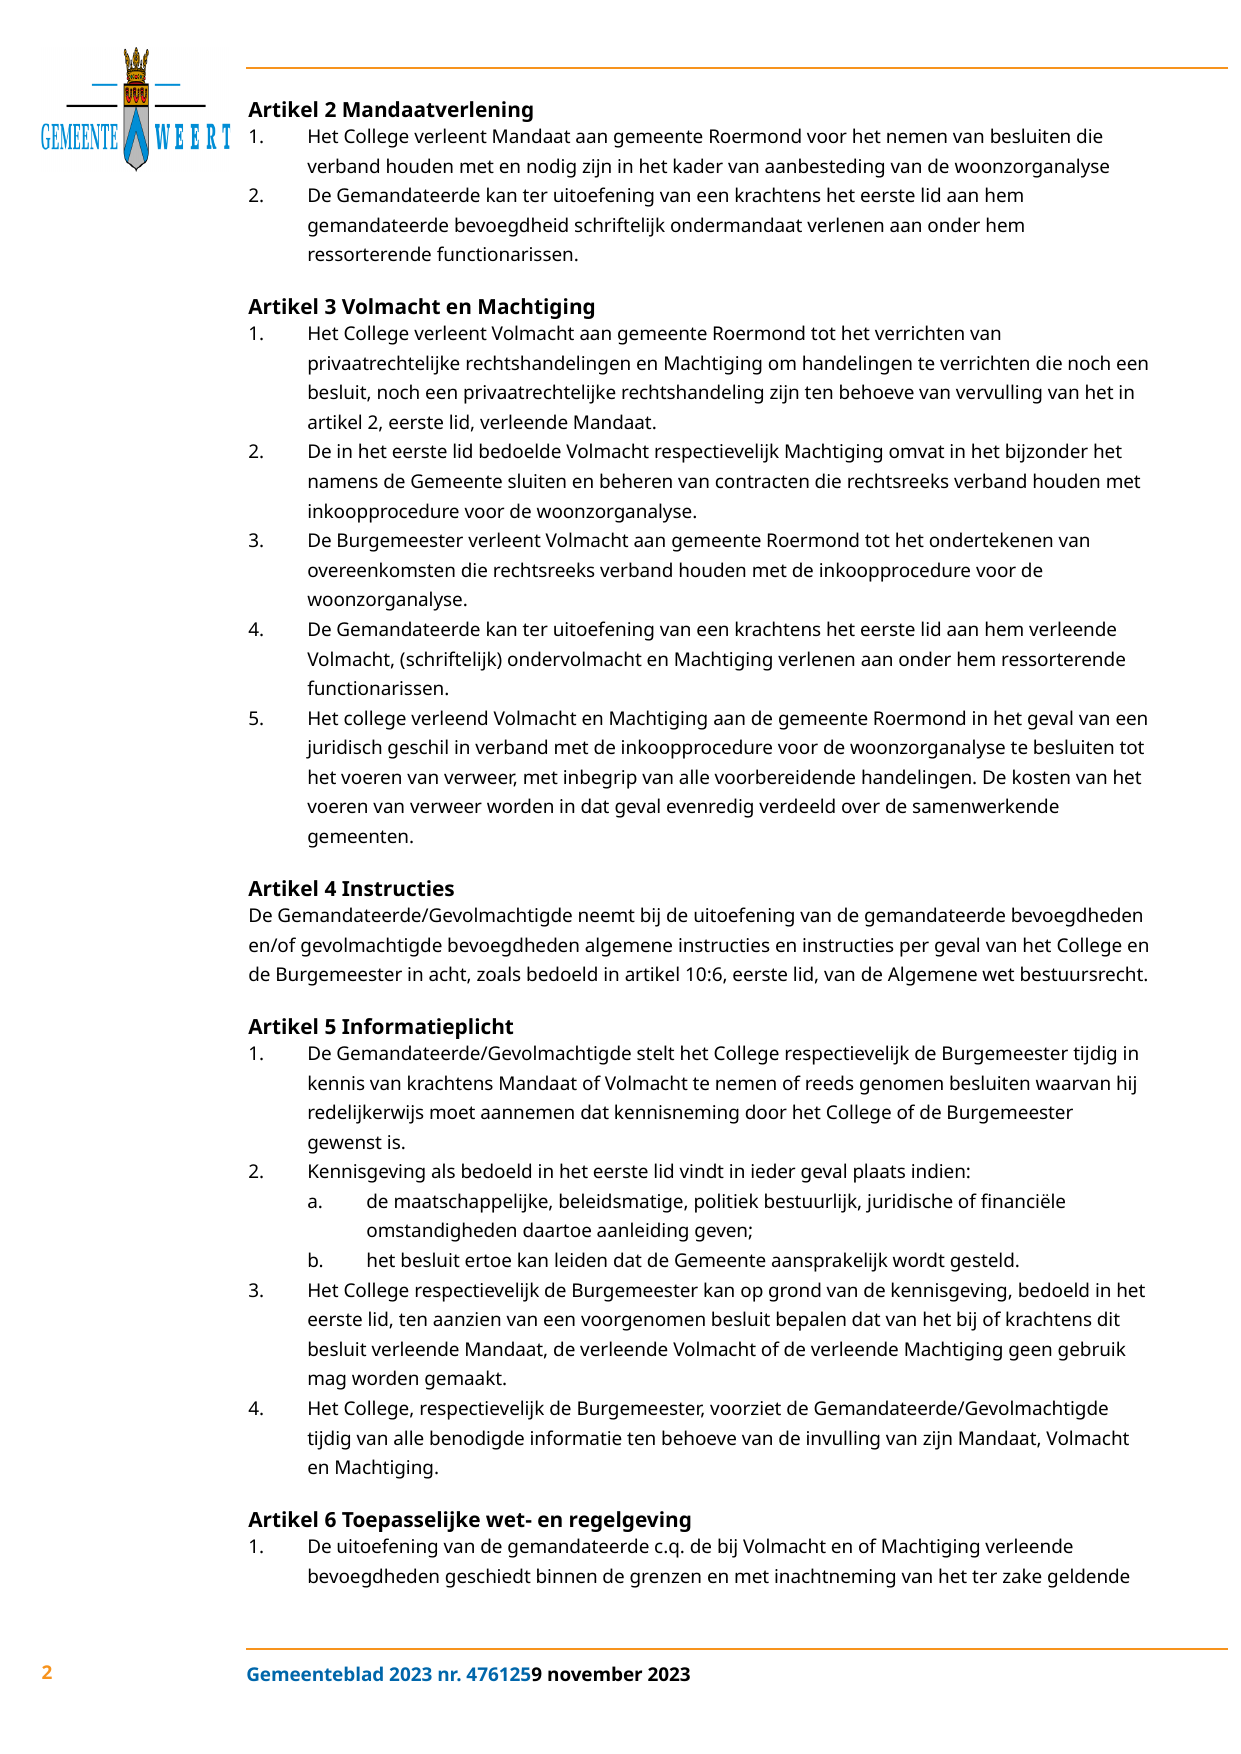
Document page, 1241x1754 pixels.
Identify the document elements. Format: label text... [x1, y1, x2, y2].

list De Burgemeester verleent Volmacht aan gemeente Roermond tot het ondertekenen van overeenkomsten die rechtsreeks verband houden met de inkoopprocedure voor de woonzorganalyse. [248, 527, 1152, 612]
list De Gemandateerde kan ter uitoefening van een krachtens het eerste lid aan hem gemandateerde bevoegdheid schriftelijk ondermandaat verlenen aan onder hem ressorterende functionarissen. [248, 182, 1152, 267]
list Kennisgeving als bedoeld in het eerste lid vindt in ieder geval plaats indien: [248, 1158, 1152, 1184]
list het besluit ertoe kan leiden dat de Gemeente aansprakelijk wordt gesteld. [307, 1247, 1152, 1273]
list Het college verleend Volmacht en Machtiging aan de gemeente Roermond in het geval van een juridisch geschil in verband met de inkoopprocedure voor de woonzorganalyse te besluiten tot het voeren van verweer, met inbegrip van alle voorbereidende handelingen. De kosten van het voeren van verweer worden in dat geval evenredig verdeeld over de samenwerkende gemeenten. [248, 705, 1152, 849]
list Het College verleent Volmacht aan gemeente Roermond tot het verrichten van privaatrechtelijke rechtshandelingen en Machtiging om handelingen te verrichten die noch een besluit, noch een privaatrechtelijke rechtshandeling zijn ten behoeve van vervulling van het in artikel 2, eerste lid, verleende Mandaat. [248, 320, 1152, 435]
list De in het eerste lid bedoelde Volmacht respectievelijk Machtiging omvat in het bijzonder het namens de Gemeente sluiten en beheren van contracten die rechtsreeks verband houden met inkoopprocedure voor de woonzorganalyse. [248, 439, 1152, 524]
list De uitoefening van de gemandateerde c.q. de bij Volmacht en of Machtiging verleende bevoegdheden geschiedt binnen de grenzen en met inachtneming van het ter zake geldende [248, 1533, 1152, 1588]
text De Gemandateerde/Gevolmachtigde neemt bij de uitoefening van de gemandateerde bevoegdheden en/of gevolmachtigde bevoegdheden algemene instructies en instructies per geval van het College en de Burgemeester in acht, zoals bedoeld in artikel 10:6, eerste lid, van de Algemene wet bestuursrecht. [248, 902, 1152, 987]
text Artikel 6 Toepasselijke wet- en regelgeving [248, 1505, 1152, 1533]
list de maatschappelijke, beleidsmatige, politiek bestuurlijk, juridische of financiële omstandigheden daartoe aanleiding geven; [307, 1188, 1152, 1243]
picture [41, 47, 231, 172]
list Het College verleent Mandaat aan gemeente Roermond voor het nemen van besluiten die verband houden met en nodig zijn in het kader van aanbesteding van de woonzorganalyse [248, 123, 1152, 178]
text Artikel 2 Mandaatverlening [248, 95, 1152, 123]
list De Gemandateerde/Gevolmachtigde stelt het College respectievelijk de Burgemeester tijdig in kennis van krachtens Mandaat of Volmacht te nemen of reeds genomen besluiten waarvan hij redelijkerwijs moet aannemen dat kennisneming door het College of de Burgemeester gewenst is. [248, 1040, 1152, 1155]
text Artikel 4 Instructies [248, 874, 1152, 902]
list De Gemandateerde kan ter uitoefening van een krachtens het eerste lid aan hem verleende Volmacht, (schriftelijk) ondervolmacht en Machtiging verlenen aan onder hem ressorterende functionarissen. [248, 616, 1152, 701]
list Het College, respectievelijk de Burgemeester, voorziet de Gemandateerde/Gevolmachtigde tijdig van alle benodigde informatie ten behoeve van de invulling van zijn Mandaat, Volmacht en Machtiging. [248, 1395, 1152, 1480]
text Artikel 5 Informatieplicht [248, 1012, 1152, 1040]
text Artikel 3 Volmacht en Machtiging [248, 292, 1152, 320]
list Het College respectievelijk de Burgemeester kan op grond van de kennisgeving, bedoeld in het eerste lid, ten aanzien van een voorgenomen besluit bepalen dat van het bij of krachtens dit besluit verleende Mandaat, de verleende Volmacht of de verleende Machtiging geen gebruik mag worden gemaakt. [248, 1277, 1152, 1391]
